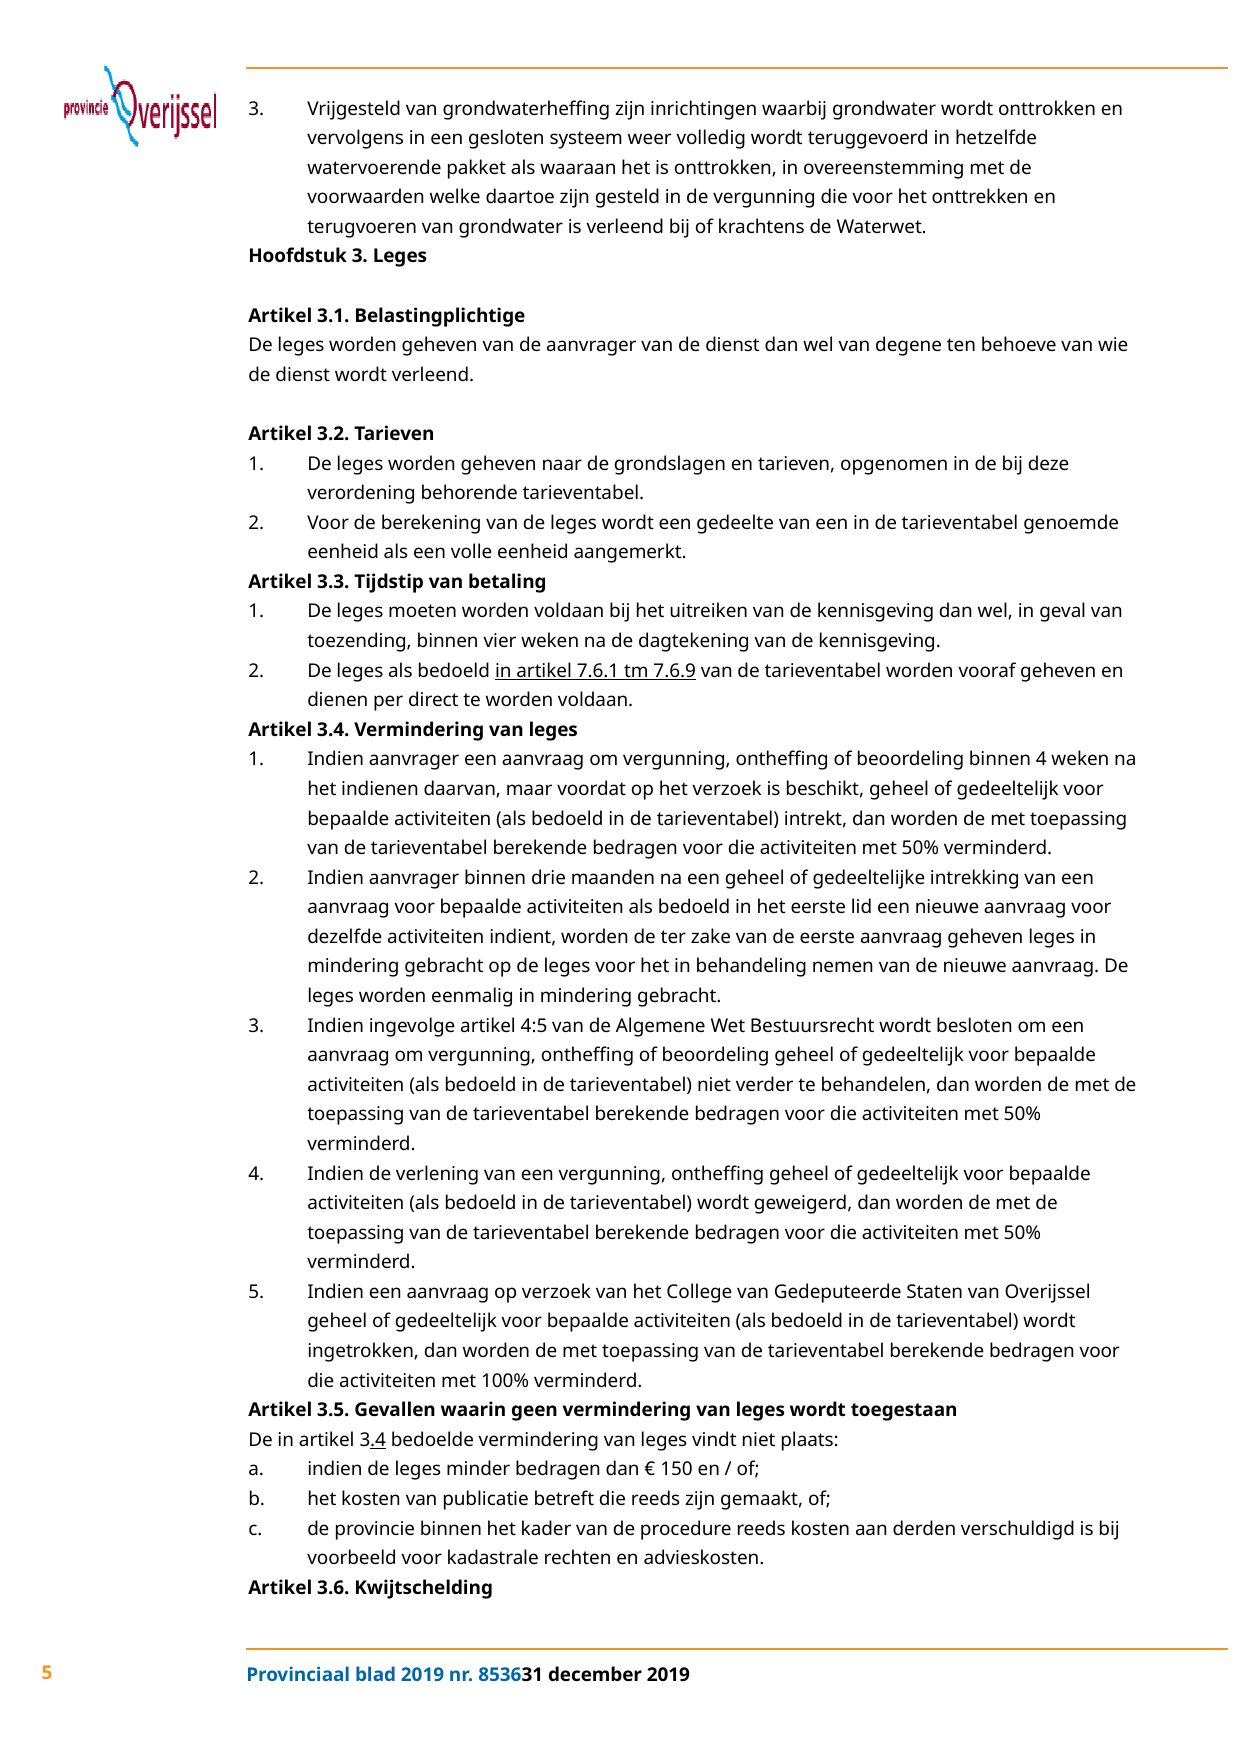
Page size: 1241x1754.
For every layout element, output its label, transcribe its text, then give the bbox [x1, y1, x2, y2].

list Indien een aanvraag op verzoek van het College van Gedeputeerde Staten van Overijssel geheel of gedeeltelijk voor bepaalde activiteiten (als bedoeld in de tarieventabel) wordt ingetrokken, dan worden de met toepassing van de tarieventabel berekende bedragen voor die activiteiten met 100% verminderd. [248, 1278, 1152, 1393]
list De leges moeten worden voldaan bij het uitreiken van de kennisgeving dan wel, in geval van toezending, binnen vier weken na de dagtekening van de kennisgeving. [248, 598, 1152, 653]
list Vrijgesteld van grondwaterheffing zijn inrichtingen waarbij grondwater wordt onttrokken en vervolgens in een gesloten systeem weer volledig wordt teruggevoerd in hetzelfde watervoerende pakket als waaraan het is onttrokken, in overeenstemming met de voorwaarden welke daartoe zijn gesteld in de vergunning die voor het onttrekken en terugvoeren van grondwater is verleend bij of krachtens de Waterwet. [248, 95, 1152, 239]
text De leges worden geheven van de aanvrager van de dienst dan wel van degene ten behoeve van wie de dienst wordt verleend. [248, 331, 1152, 387]
text Artikel 3.2. Tarieven [248, 420, 1152, 446]
list De leges worden geheven naar de grondslagen en tarieven, opgenomen in de bij deze verordening behorende tarieventabel. [248, 450, 1152, 505]
text Artikel 3.5. Gevallen waarin geen vermindering van leges wordt toegestaan [248, 1396, 1152, 1422]
list Indien de verlening van een vergunning, ontheffing geheel of gedeeltelijk voor bepaalde activiteiten (als bedoeld in de tarieventabel) wordt geweigerd, dan worden de met de toepassing van de tarieventabel berekende bedragen voor die activiteiten met 50% verminderd. [248, 1160, 1152, 1274]
text Hoofdstuk 3. Leges [248, 243, 1152, 268]
list Indien aanvrager binnen drie maanden na een geheel of gedeeltelijke intrekking van een aanvraag voor bepaalde activiteiten als bedoeld in het eerste lid een nieuwe aanvraag voor dezelfde activiteiten indient, worden de ter zake van de eerste aanvraag geheven leges in mindering gebracht op de leges voor het in behandeling nemen van de nieuwe aanvraag. De leges worden eenmalig in mindering gebracht. [248, 864, 1152, 1008]
list indien de leges minder bedragen dan € 150 en / of; [248, 1456, 1152, 1481]
text Artikel 3.6. Kwijtschelding [248, 1574, 1152, 1600]
list Indien aanvrager een aanvraag om vergunning, ontheffing of beoordeling binnen 4 weken na het indienen daarvan, maar voordat op het verzoek is beschikt, geheel of gedeeltelijk voor bepaalde activiteiten (als bedoeld in de tarieventabel) intrekt, dan worden de met toepassing van de tarieventabel berekende bedragen voor die activiteiten met 50% verminderd. [248, 746, 1152, 860]
list De leges als bedoeld in artikel 7.6.1 tm 7.6.9 van de tarieventabel worden vooraf geheven en dienen per direct te worden voldaan. [248, 657, 1152, 712]
text De in artikel 3.4 bedoelde vermindering van leges vindt niet plaats: [248, 1426, 1152, 1452]
text Artikel 3.4. Vermindering van leges [248, 716, 1152, 742]
list Voor de berekening van de leges wordt een gedeelte van een in de tarieventabel genoemde eenheid als een volle eenheid aangemerkt. [248, 509, 1152, 564]
list de provincie binnen het kader van de procedure reeds kosten aan derden verschuldigd is bij voorbeeld voor kadastrale rechten en advieskosten. [248, 1515, 1152, 1570]
text Artikel 3.1. Belastingplichtige [248, 302, 1152, 328]
text Artikel 3.3. Tijdstip van betaling [248, 568, 1152, 594]
picture [41, 47, 231, 172]
list Indien ingevolge artikel 4:5 van de Algemene Wet Bestuursrecht wordt besloten om een aanvraag om vergunning, ontheffing of beoordeling geheel of gedeeltelijk voor bepaalde activiteiten (als bedoeld in de tarieventabel) niet verder te behandelen, dan worden de met de toepassing van de tarieventabel berekende bedragen voor die activiteiten met 50% verminderd. [248, 1012, 1152, 1156]
list het kosten van publicatie betreft die reeds zijn gemaakt, of; [248, 1485, 1152, 1511]
